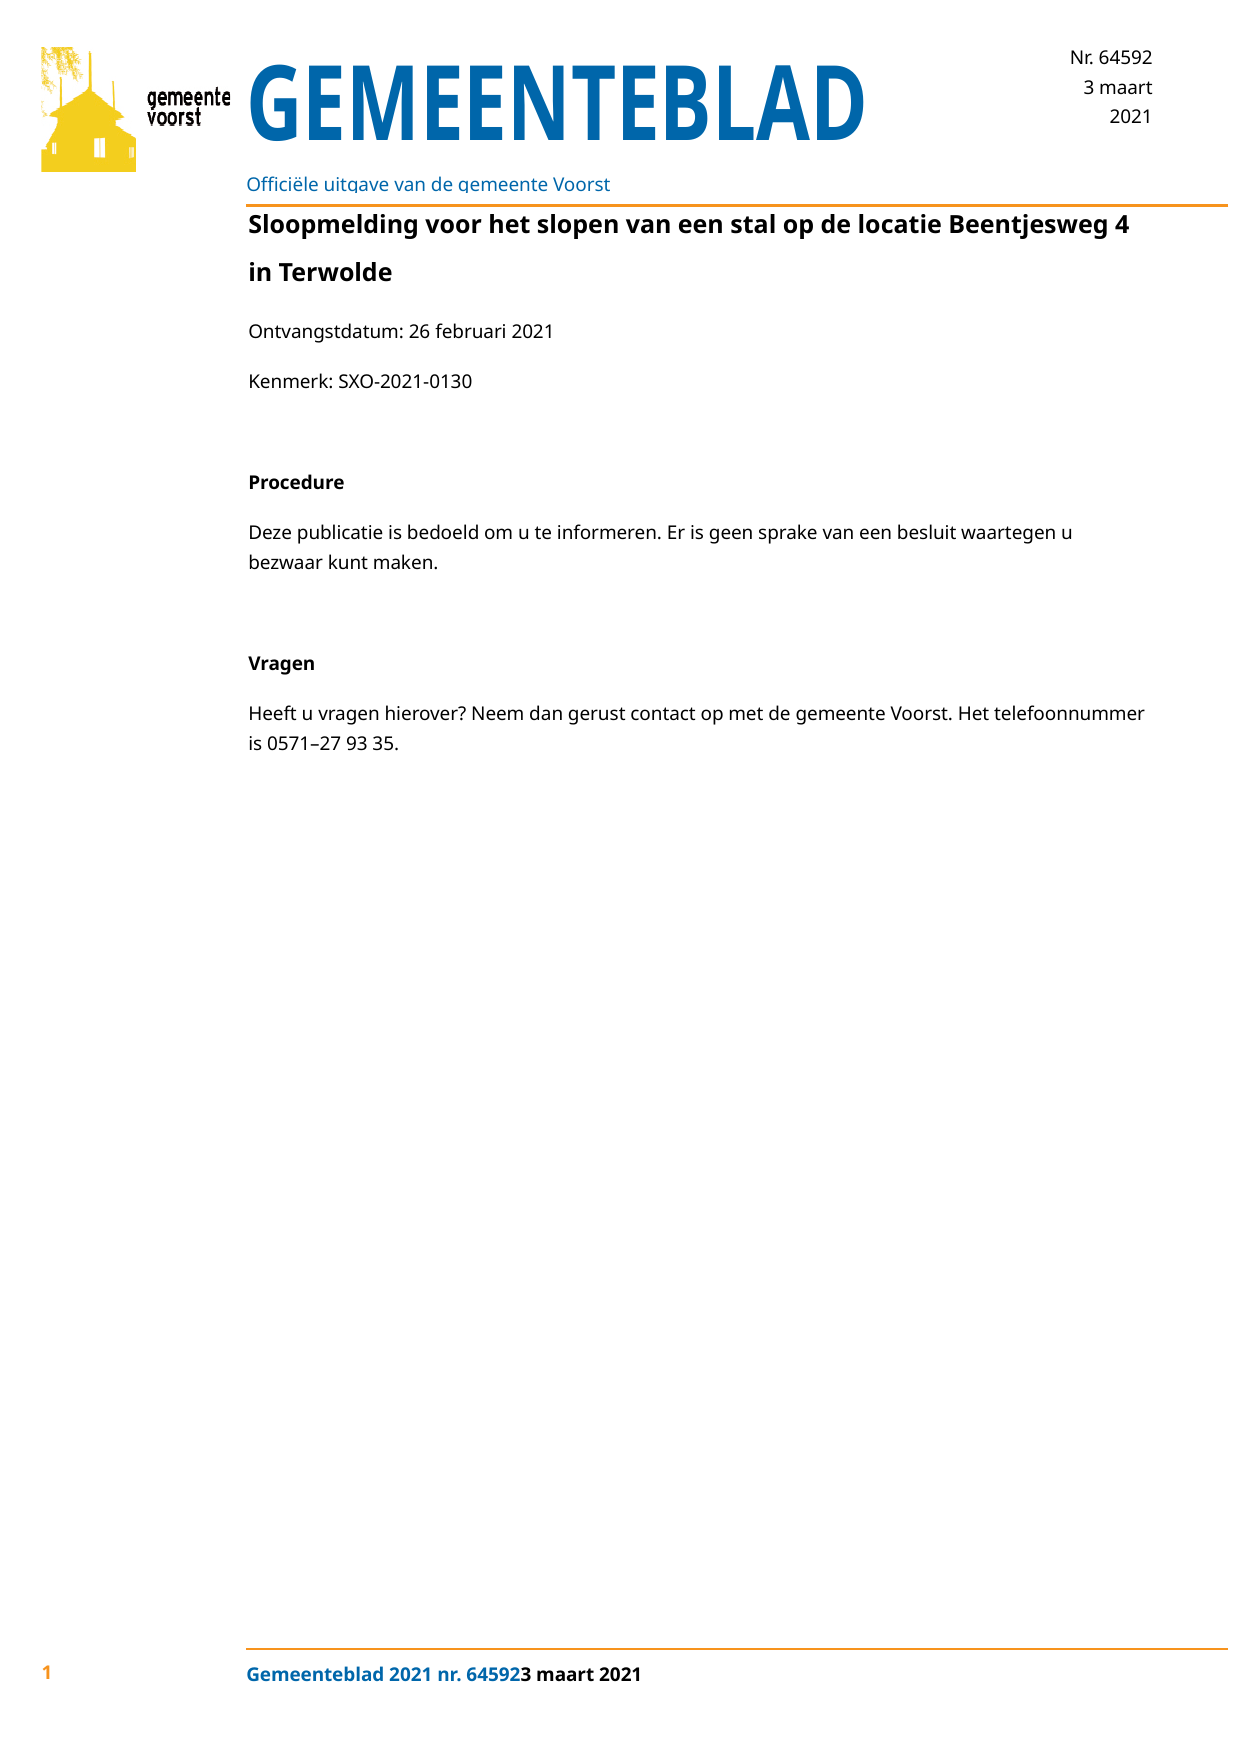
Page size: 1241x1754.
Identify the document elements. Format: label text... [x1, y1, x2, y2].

text Heeft u vragen hierover? Neem dan gerust contact op met de gemeente Voorst. Het telefoonnummer is 0571–27 93 35. [248, 700, 1152, 756]
text Sloopmelding voor het slopen van een stal op de locatie Beentjesweg 4 in Terwolde [248, 207, 1152, 288]
text Kenmerk: SXO-2021-0130 [248, 368, 1152, 394]
text Ontvangstdatum: 26 februari 2021 [248, 318, 1152, 344]
text Deze publicatie is bedoeld om u te informeren. Er is geen sprake van een besluit waartegen u bezwaar kunt maken. [248, 519, 1152, 575]
picture [41, 47, 231, 172]
text Procedure [248, 469, 1152, 495]
text Vragen [248, 650, 1152, 676]
